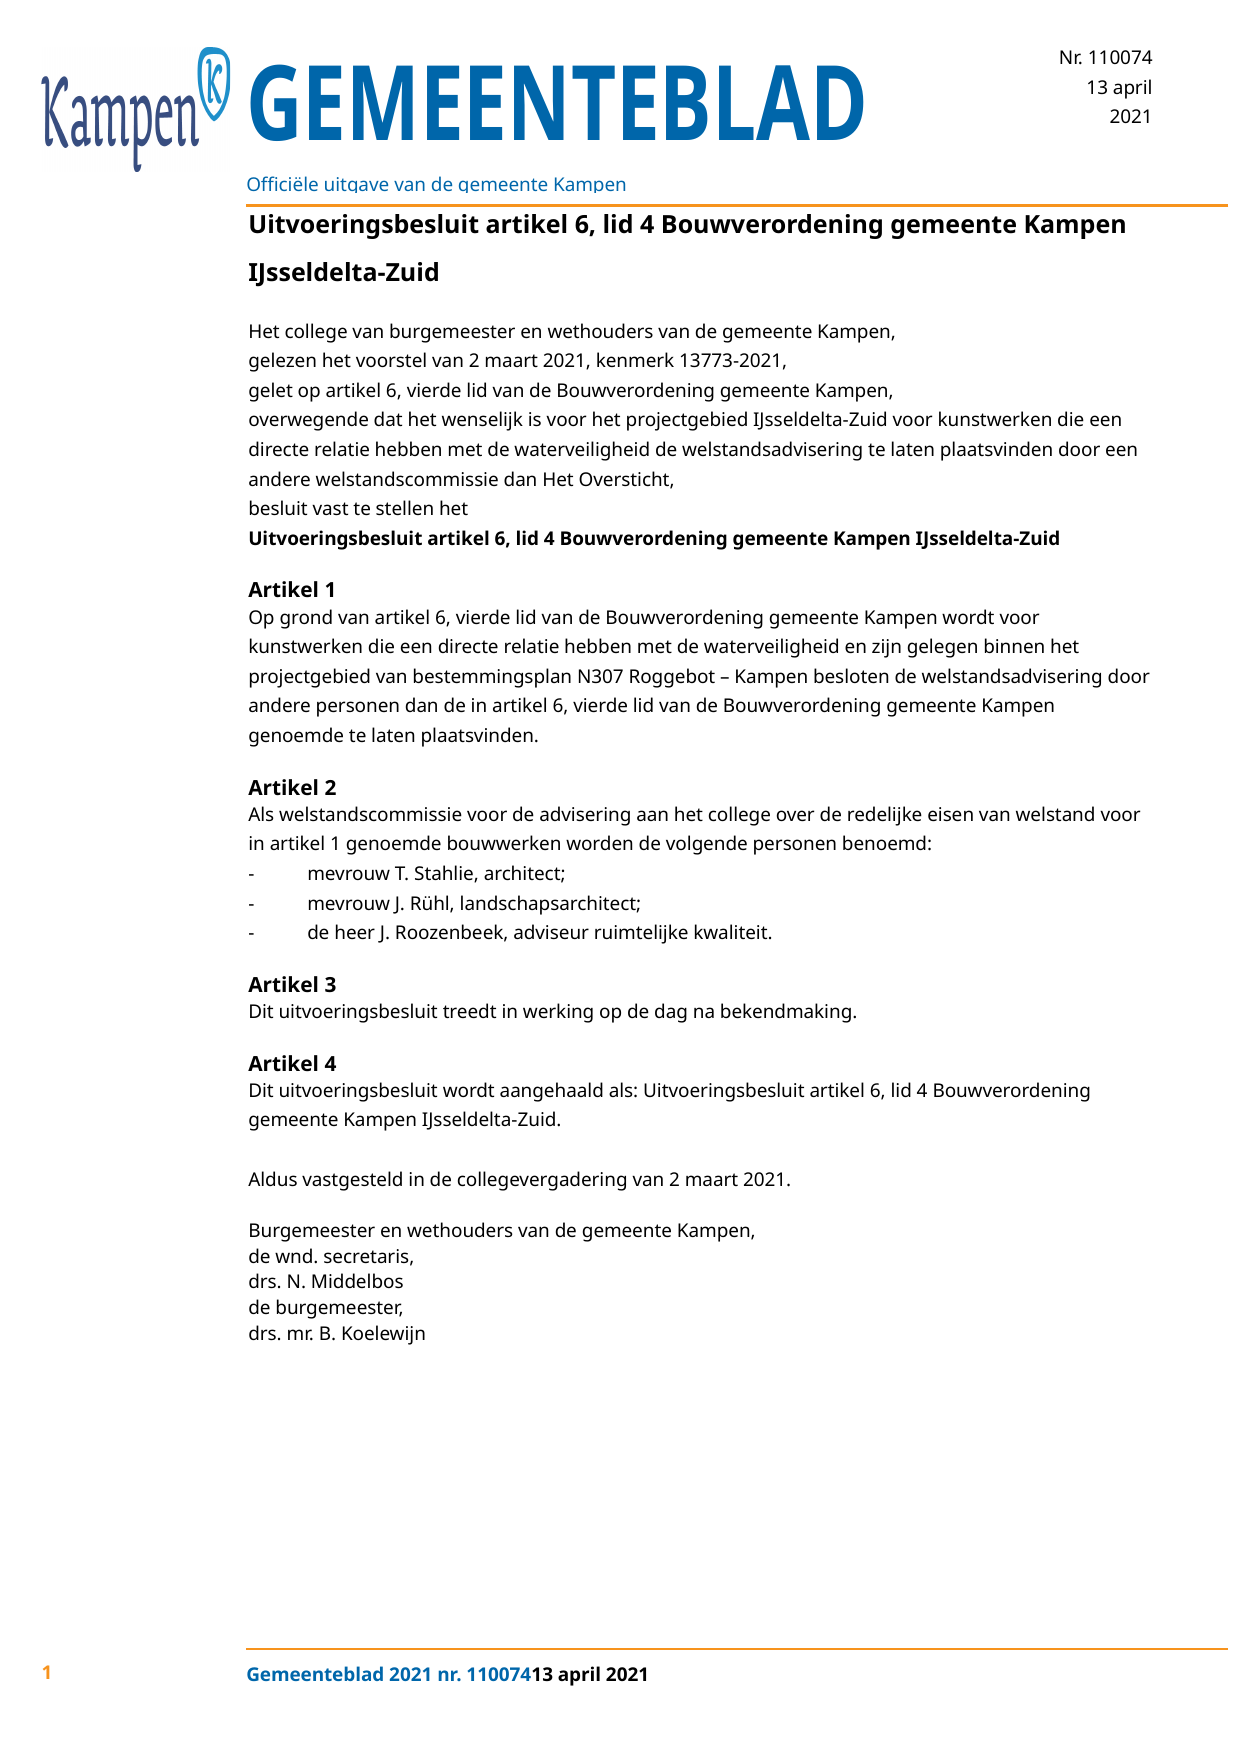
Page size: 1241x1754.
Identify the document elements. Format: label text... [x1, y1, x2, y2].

text drs. N. Middelbos [248, 1269, 1152, 1294]
text Dit uitvoeringsbesluit wordt aangehaald als: Uitvoeringsbesluit artikel 6, lid 4 Bouwverordening gemeente Kampen IJsseldelta-Zuid. [248, 1077, 1152, 1132]
text drs. mr. B. Koelewijn [248, 1320, 1152, 1346]
text de wnd. secretaris, [248, 1243, 1152, 1269]
text Aldus vastgesteld in de collegevergadering van 2 maart 2021. [248, 1166, 1152, 1192]
text Artikel 2 [248, 773, 1152, 801]
text Artikel 4 [248, 1049, 1152, 1077]
text Het college van burgemeester en wethouders van de gemeente Kampen, [248, 318, 1152, 344]
text overwegende dat het wenselijk is voor het projectgebied IJsseldelta-Zuid voor kunstwerken die een directe relatie hebben met de waterveiligheid de welstandsadvisering te laten plaatsvinden door een andere welstandscommissie dan Het Oversticht, [248, 407, 1152, 492]
text Artikel 1 [248, 575, 1152, 604]
list mevrouw T. Stahlie, architect; [248, 860, 1152, 886]
text de burgemeester, [248, 1294, 1152, 1320]
text besluit vast te stellen het [248, 495, 1152, 521]
text Artikel 3 [248, 970, 1152, 998]
list mevrouw J. Rühl, landschapsarchitect; [248, 890, 1152, 916]
text Burgemeester en wethouders van de gemeente Kampen, [248, 1217, 1152, 1243]
list de heer J. Roozenbeek, adviseur ruimtelijke kwaliteit. [248, 919, 1152, 945]
text gelet op artikel 6, vierde lid van de Bouwverordening gemeente Kampen, [248, 377, 1152, 403]
text Uitvoeringsbesluit artikel 6, lid 4 Bouwverordening gemeente Kampen IJsseldelta-Zuid [248, 207, 1152, 288]
text Dit uitvoeringsbesluit treedt in werking op de dag na bekendmaking. [248, 998, 1152, 1024]
picture [41, 47, 231, 172]
text Uitvoeringsbesluit artikel 6, lid 4 Bouwverordening gemeente Kampen IJsseldelta-Zuid [248, 525, 1152, 551]
text gelezen het voorstel van 2 maart 2021, kenmerk 13773-2021, [248, 347, 1152, 373]
text Op grond van artikel 6, vierde lid van de Bouwverordening gemeente Kampen wordt voor kunstwerken die een directe relatie hebben met de waterveiligheid en zijn gelegen binnen het projectgebied van bestemmingsplan N307 Roggebot – Kampen besloten de welstandsadvisering door andere personen dan de in artikel 6, vierde lid van de Bouwverordening gemeente Kampen genoemde te laten plaatsvinden. [248, 604, 1152, 748]
text Als welstandscommissie voor de advisering aan het college over de redelijke eisen van welstand voor in artikel 1 genoemde bouwwerken worden de volgende personen benoemd: [248, 801, 1152, 856]
